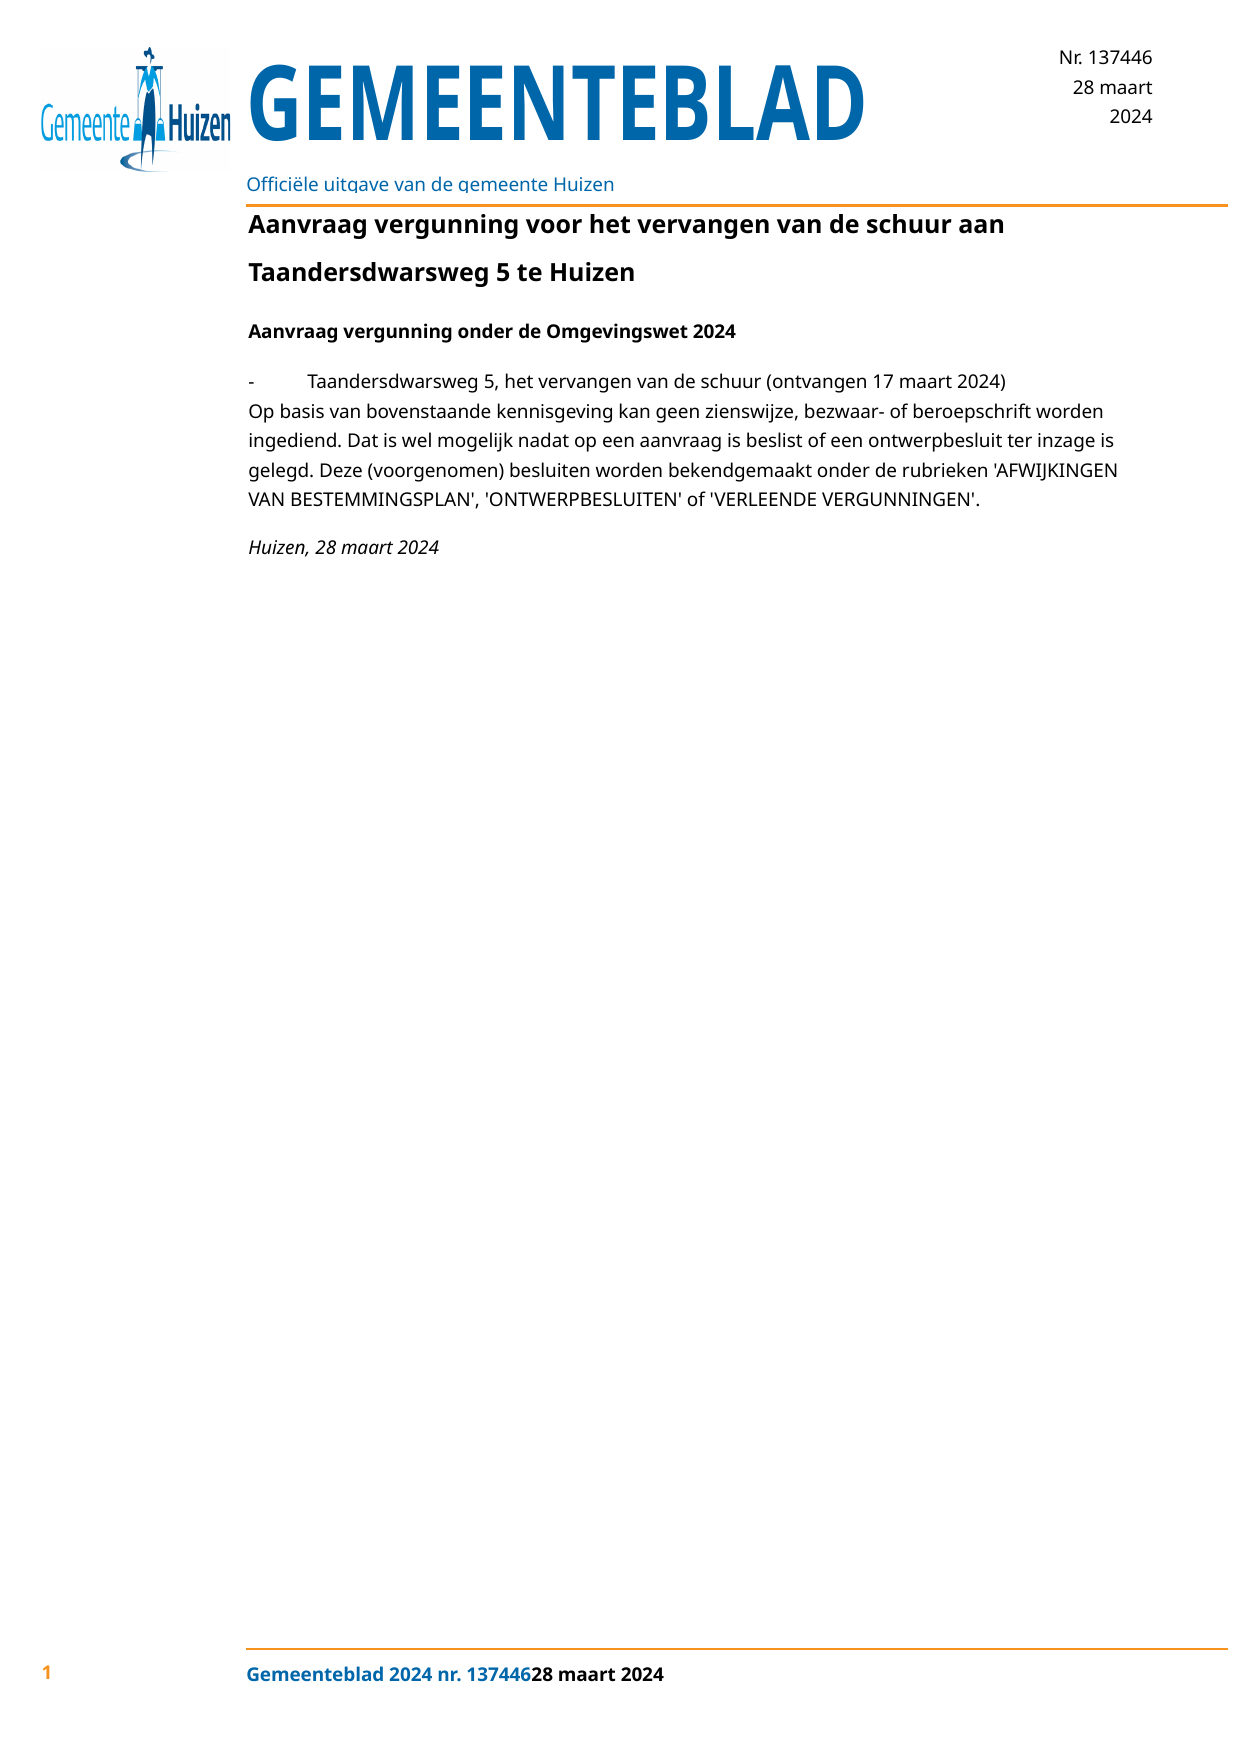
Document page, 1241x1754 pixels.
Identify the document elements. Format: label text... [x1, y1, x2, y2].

text Aanvraag vergunning voor het vervangen van de schuur aan Taandersdwarsweg 5 te Huizen [248, 207, 1152, 288]
text Aanvraag vergunning onder de Omgevingswet 2024 [248, 318, 1152, 344]
text Huizen, 28 maart 2024 [248, 534, 1152, 560]
picture [41, 47, 231, 172]
text Op basis van bovenstaande kennisgeving kan geen zienswijze, bezwaar- of beroepschrift worden ingediend. Dat is wel mogelijk nadat op een aanvraag is beslist of een ontwerpbesluit ter inzage is gelegd. Deze (voorgenomen) besluiten worden bekendgemaakt onder de rubrieken 'AFWIJKINGEN VAN BESTEMMINGSPLAN', 'ONTWERPBESLUITEN' of 'VERLEENDE VERGUNNINGEN'. [248, 398, 1152, 512]
list Taandersdwarsweg 5, het vervangen van de schuur (ontvangen 17 maart 2024) [248, 368, 1152, 394]
